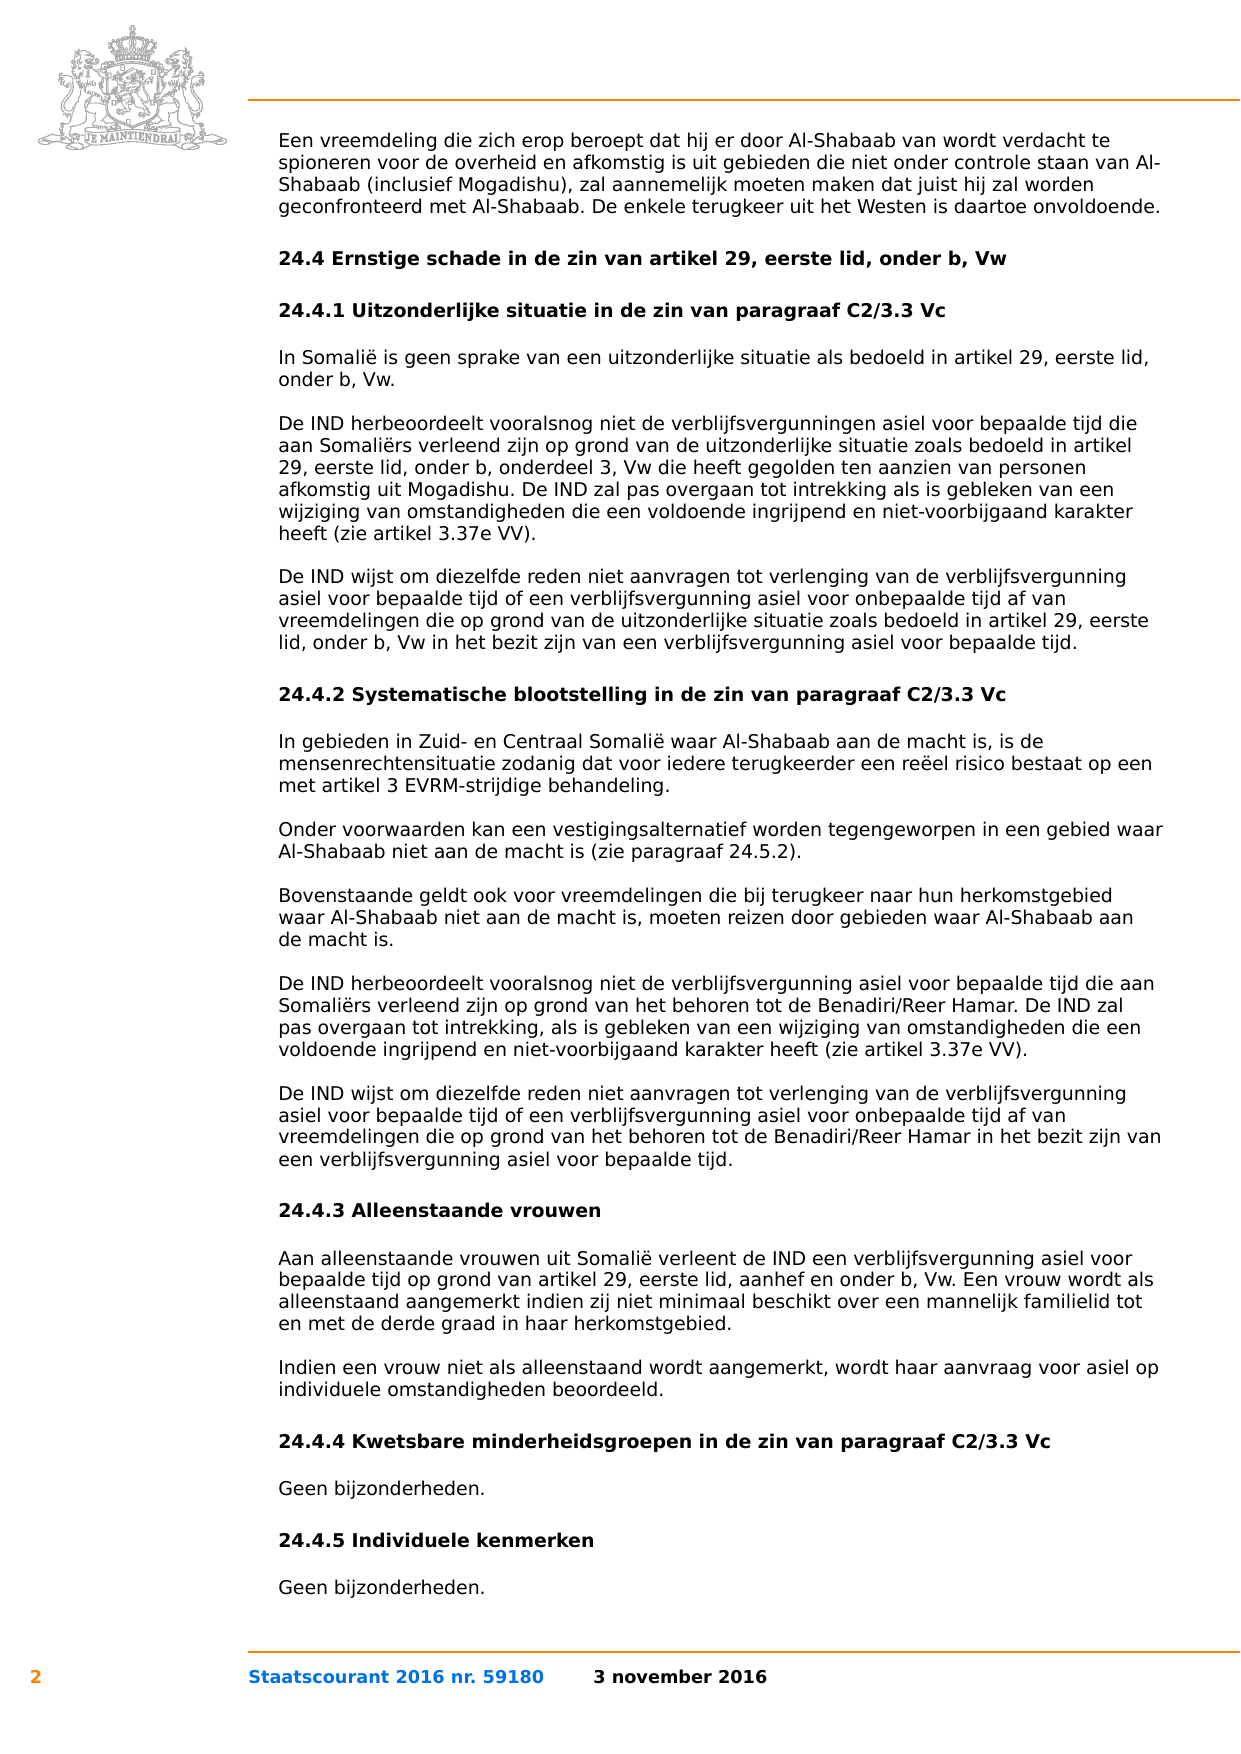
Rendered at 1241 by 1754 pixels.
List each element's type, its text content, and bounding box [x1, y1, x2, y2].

text Geen bijzonderheden. [278, 1577, 1163, 1599]
text De IND wijst om diezelfde reden niet aanvragen tot verlenging van de verblijfsvergunning asiel voor bepaalde tijd of een verblijfsvergunning asiel voor onbepaalde tijd af van vreemdelingen die op grond van het behoren tot de Benadiri/Reer Hamar in het bezit zijn van een verblijfsvergunning asiel voor bepaalde tijd. [278, 1082, 1163, 1170]
subtitle 24.4.1 Uitzonderlijke situatie in de zin van paragraaf C2/3.3 Vc [278, 300, 1163, 322]
text De IND herbeoordeelt vooralsnog niet de verblijfsvergunning asiel voor bepaalde tijd die aan Somaliërs verleend zijn op grond van het behoren tot de Benadiri/Reer Hamar. De IND zal pas overgaan tot intrekking, als is gebleken van een wijziging van omstandigheden die een voldoende ingrijpend en niet-voorbijgaand karakter heeft (zie artikel 3.37e VV). [278, 973, 1163, 1061]
text Bovenstaande geldt ook voor vreemdelingen die bij terugkeer naar hun herkomstgebied waar Al-Shabaab niet aan de macht is, moeten reizen door gebieden waar Al-Shabaab aan de macht is. [278, 885, 1163, 951]
subtitle 24.4.3 Alleenstaande vrouwen [278, 1200, 1163, 1222]
text In gebieden in Zuid- en Centraal Somalië waar Al-Shabaab aan de macht is, is de mensenrechtensituatie zodanig dat voor iedere terugkeerder een reëel risico bestaat op een met artikel 3 EVRM-strijdige behandeling. [278, 731, 1163, 797]
subtitle 24.4.5 Individuele kenmerken [278, 1530, 1163, 1552]
text Onder voorwaarden kan een vestigingsalternatief worden tegengeworpen in een gebied waar Al-Shabaab niet aan de macht is (zie paragraaf 24.5.2). [278, 819, 1163, 863]
text Geen bijzonderheden. [278, 1478, 1163, 1500]
text In Somalië is geen sprake van een uitzonderlijke situatie als bedoeld in artikel 29, eerste lid, onder b, Vw. [278, 347, 1163, 391]
subtitle 24.4.4 Kwetsbare minderheidsgroepen in de zin van paragraaf C2/3.3 Vc [278, 1431, 1163, 1453]
text Een vreemdeling die zich erop beroept dat hij er door Al-Shabaab van wordt verdacht te spioneren voor de overheid en afkomstig is uit gebieden die niet onder controle staan van Al-Shabaab (inclusief Mogadishu), zal aannemelijk moeten maken dat juist hij zal worden geconfronteerd met Al-Shabaab. De enkele terugkeer uit het Westen is daartoe onvoldoende. [278, 130, 1163, 218]
text Aan alleenstaande vrouwen uit Somalië verleent de IND een verblijfsvergunning asiel voor bepaalde tijd op grond van artikel 29, eerste lid, aanhef en onder b, Vw. Een vrouw wordt als alleenstaand aangemerkt indien zij niet minimaal beschikt over een mannelijk familielid tot en met de derde graad in haar herkomstgebied. [278, 1247, 1163, 1335]
text De IND wijst om diezelfde reden niet aanvragen tot verlenging van de verblijfsvergunning asiel voor bepaalde tijd of een verblijfsvergunning asiel voor onbepaalde tijd af van vreemdelingen die op grond van de uitzonderlijke situatie zoals bedoeld in artikel 29, eerste lid, onder b, Vw in het bezit zijn van een verblijfsvergunning asiel voor bepaalde tijd. [278, 566, 1163, 654]
picture [38, 25, 227, 150]
subtitle 24.4.2 Systematische blootstelling in de zin van paragraaf C2/3.3 Vc [278, 684, 1163, 706]
text De IND herbeoordeelt vooralsnog niet de verblijfsvergunningen asiel voor bepaalde tijd die aan Somaliërs verleend zijn op grond van de uitzonderlijke situatie zoals bedoeld in artikel 29, eerste lid, onder b, onderdeel 3, Vw die heeft gegolden ten aanzien van personen afkomstig uit Mogadishu. De IND zal pas overgaan tot intrekking als is gebleken van een wijziging van omstandigheden die een voldoende ingrijpend en niet-voorbijgaand karakter heeft (zie artikel 3.37e VV). [278, 413, 1163, 544]
text Indien een vrouw niet als alleenstaand wordt aangemerkt, wordt haar aanvraag voor asiel op individuele omstandigheden beoordeeld. [278, 1357, 1163, 1401]
subtitle 24.4 Ernstige schade in de zin van artikel 29, eerste lid, onder b, Vw [278, 248, 1163, 270]
